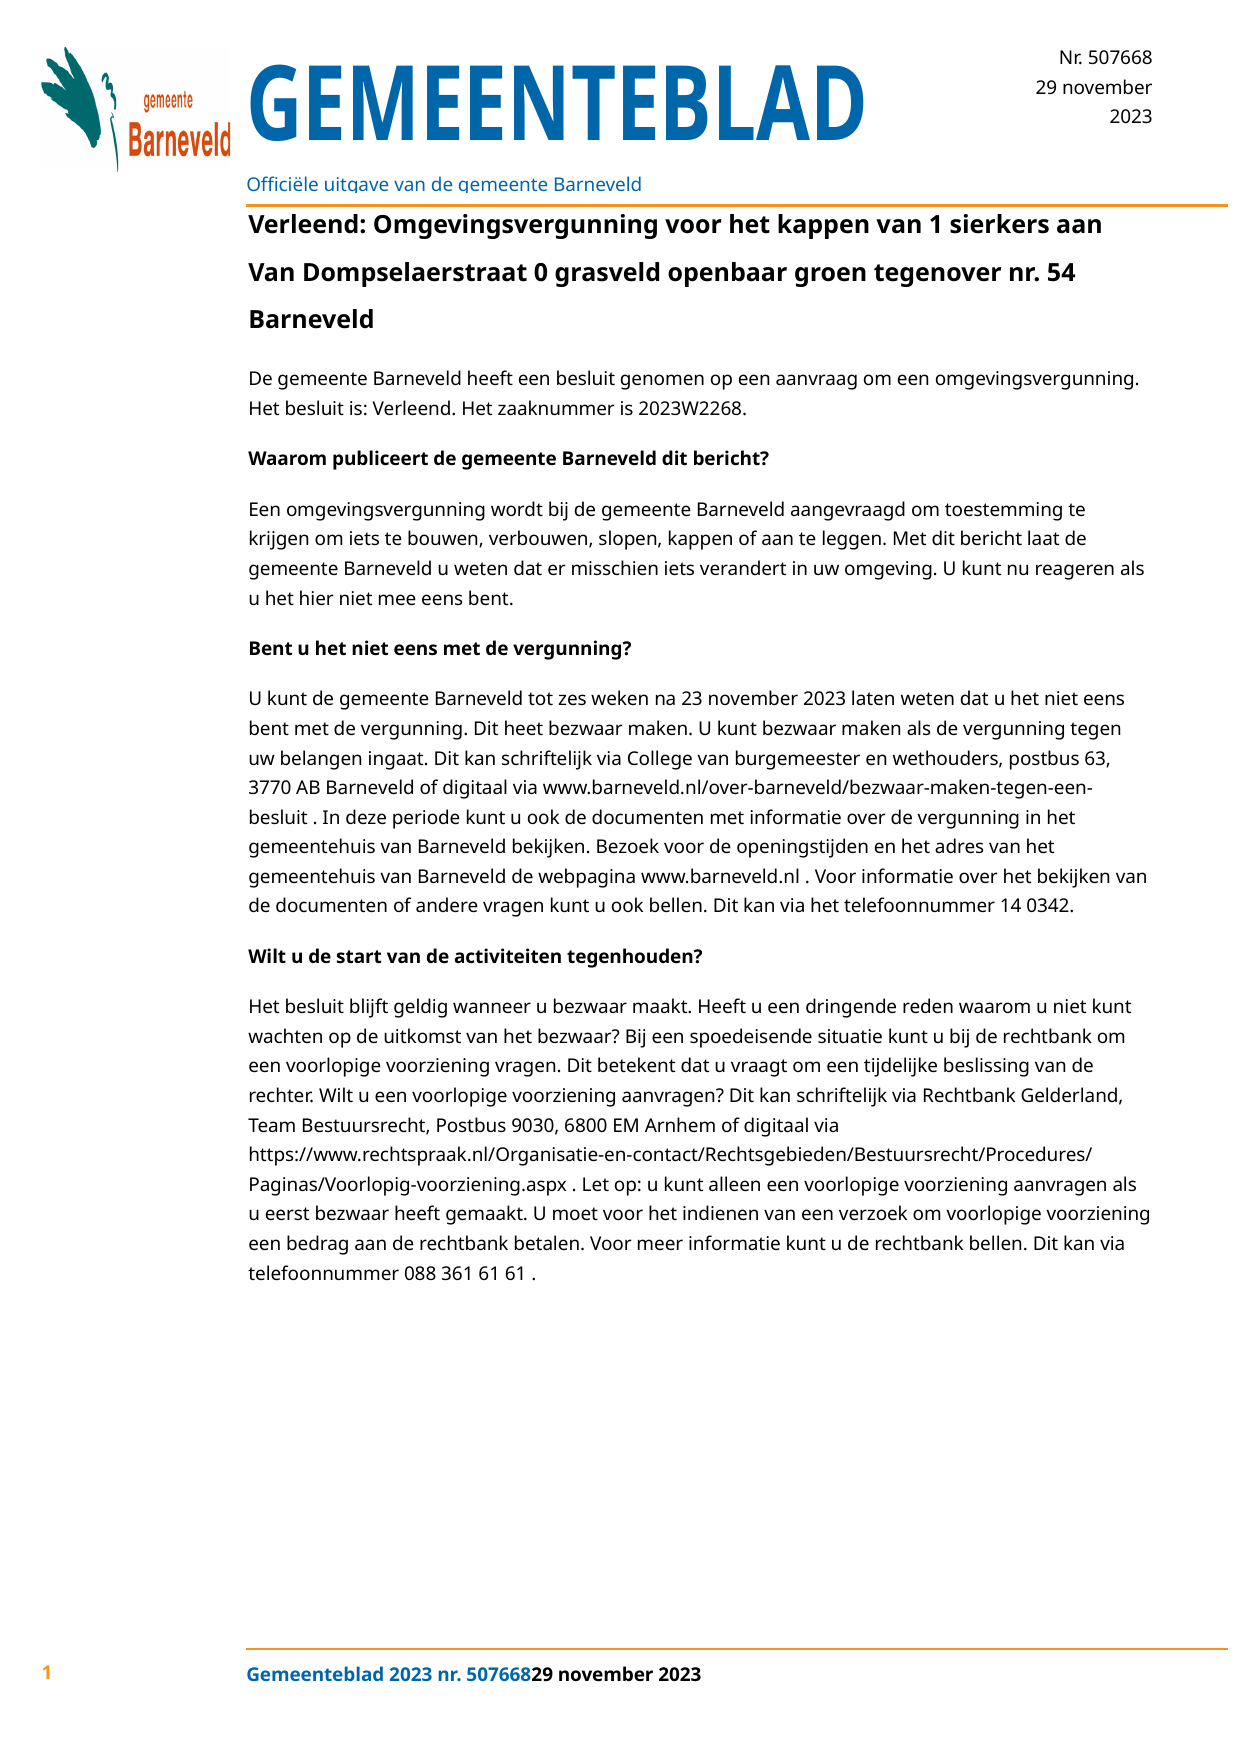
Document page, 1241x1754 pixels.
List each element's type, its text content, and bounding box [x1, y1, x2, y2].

text U kunt de gemeente Barneveld tot zes weken na 23 november 2023 laten weten dat u het niet eens bent met de vergunning. Dit heet bezwaar maken. U kunt bezwaar maken als de vergunning tegen uw belangen ingaat. Dit kan schriftelijk via College van burgemeester en wethouders, postbus 63, 3770 AB Barneveld of digitaal via www.barneveld.nl/over-barneveld/bezwaar-maken-tegen-een-besluit . In deze periode kunt u ook de documenten met informatie over de vergunning in het gemeentehuis van Barneveld bekijken. Bezoek voor de openingstijden en het adres van het gemeentehuis van Barneveld de webpagina www.barneveld.nl . Voor informatie over het bekijken van de documenten of andere vragen kunt u ook bellen. Dit kan via het telefoonnummer 14 0342. [248, 686, 1152, 918]
text Verleend: Omgevingsvergunning voor het kappen van 1 sierkers aan Van Dompselaerstraat 0 grasveld openbaar groen tegenover nr. 54 Barneveld [248, 207, 1152, 336]
text Bent u het niet eens met de vergunning? [248, 635, 1152, 661]
picture [41, 47, 231, 172]
text Het besluit blijft geldig wanneer u bezwaar maakt. Heeft u een dringende reden waarom u niet kunt wachten op de uitkomst van het bezwaar? Bij een spoedeisende situatie kunt u bij de rechtbank om een voorlopige voorziening vragen. Dit betekent dat u vraagt om een tijdelijke beslissing van de rechter. Wilt u een voorlopige voorziening aanvragen? Dit kan schriftelijk via Rechtbank Gelderland, Team Bestuursrecht, Postbus 9030, 6800 EM Arnhem of digitaal via https://www.rechtspraak.nl/Organisatie-en-contact/Rechtsgebieden/Bestuursrecht/Procedures/Paginas/Voorlopig-voorziening.aspx . Let op: u kunt alleen een voorlopige voorziening aanvragen als u eerst bezwaar heeft gemaakt. U moet voor het indienen van een verzoek om voorlopige voorziening een bedrag aan de rechtbank betalen. Voor meer informatie kunt u de rechtbank bellen. Dit kan via telefoonnummer 088 361 61 61 . [248, 993, 1152, 1285]
text Waarom publiceert de gemeente Barneveld dit bericht? [248, 446, 1152, 471]
text Wilt u de start van de activiteiten tegenhouden? [248, 943, 1152, 969]
text Een omgevingsvergunning wordt bij de gemeente Barneveld aangevraagd om toestemming te krijgen om iets te bouwen, verbouwen, slopen, kappen of aan te leggen. Met dit bericht laat de gemeente Barneveld u weten dat er misschien iets verandert in uw omgeving. U kunt nu reageren als u het hier niet mee eens bent. [248, 496, 1152, 610]
text De gemeente Barneveld heeft een besluit genomen op een aanvraag om een omgevingsvergunning. Het besluit is: Verleend. Het zaaknummer is 2023W2268. [248, 366, 1152, 421]
